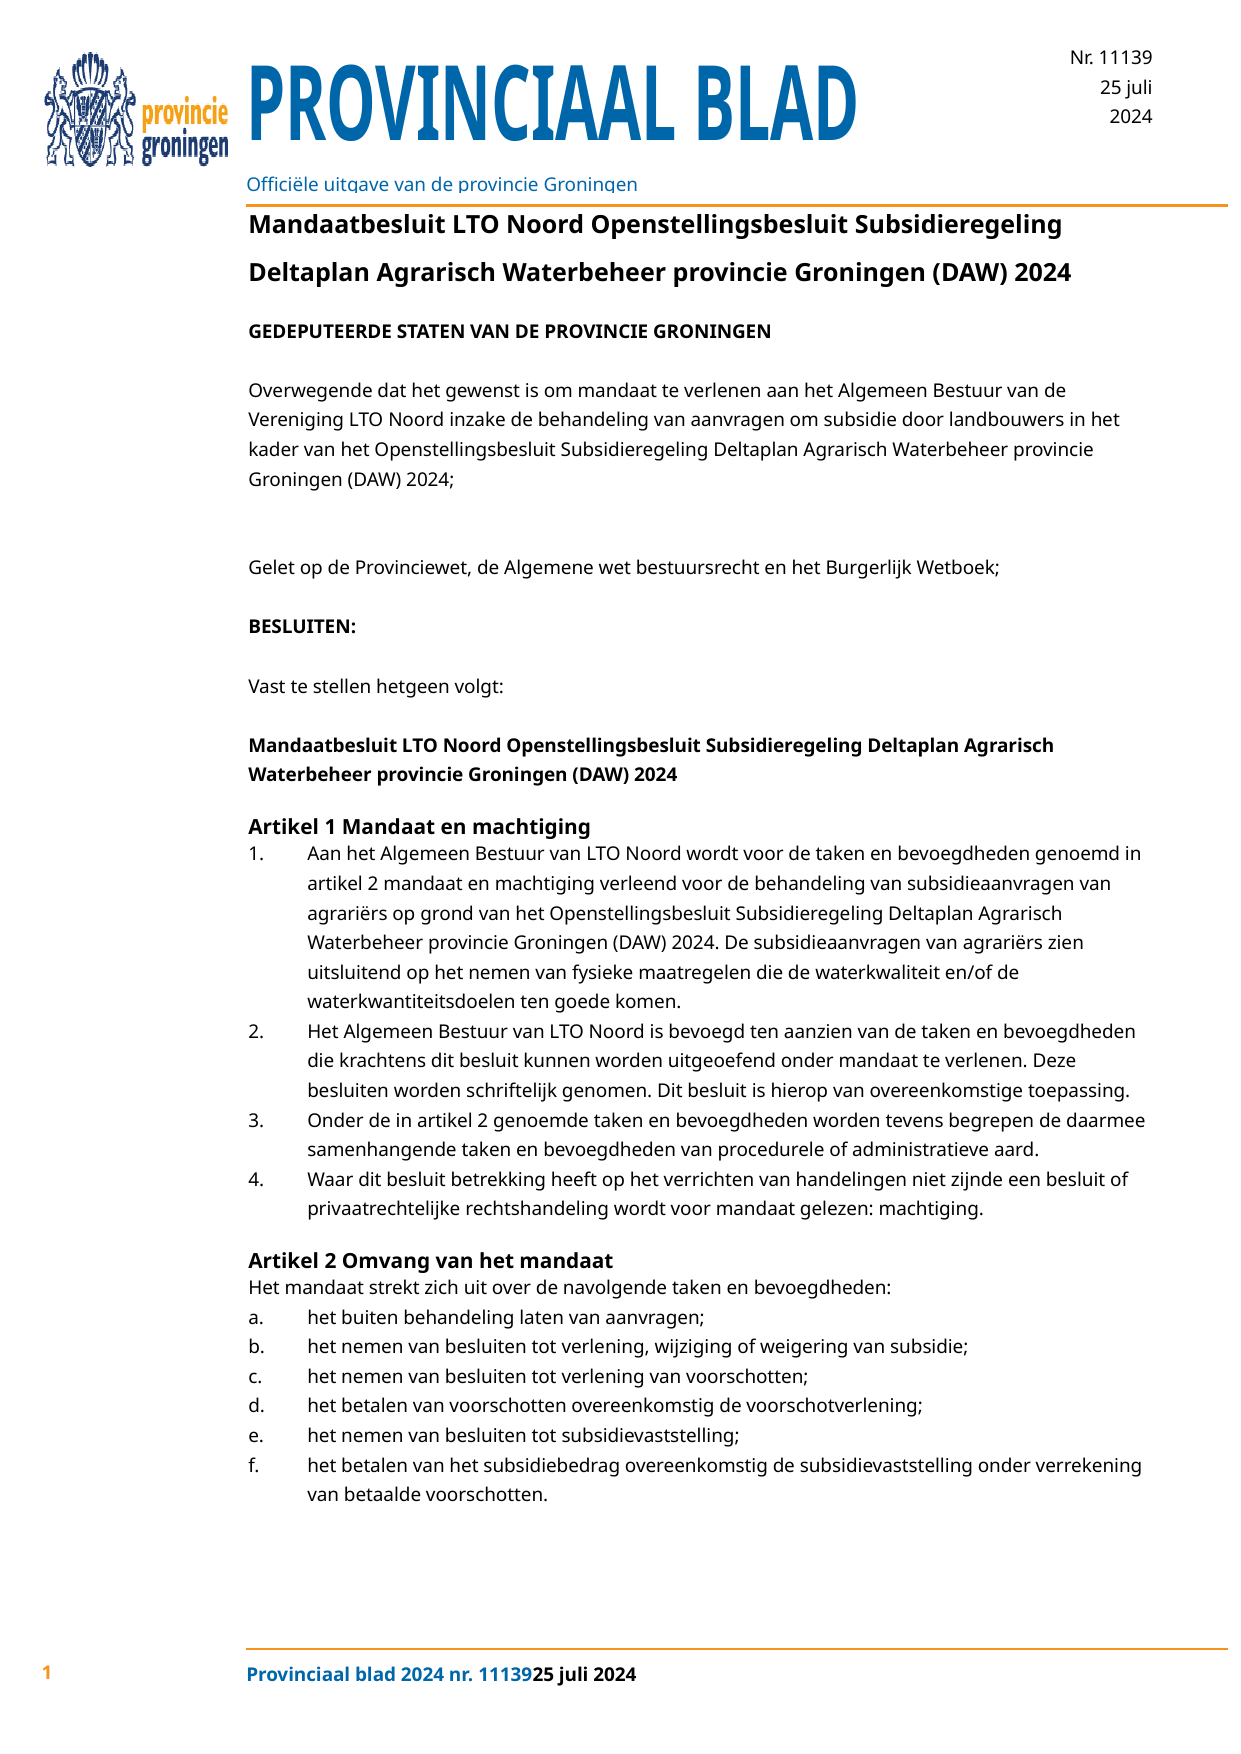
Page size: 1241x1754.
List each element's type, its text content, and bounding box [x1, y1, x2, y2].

text Artikel 1 Mandaat en machtiging [248, 812, 1152, 841]
text Mandaatbesluit LTO Noord Openstellingsbesluit Subsidieregeling Deltaplan Agrarisch Waterbeheer provincie Groningen (DAW) 2024 [248, 732, 1152, 787]
list Onder de in artikel 2 genoemde taken en bevoegdheden worden tevens begrepen de daarmee samenhangende taken en bevoegdheden van procedurele of administratieve aard. [248, 1107, 1152, 1162]
text Vast te stellen hetgeen volgt: [248, 673, 1152, 699]
text BESLUITEN: [248, 614, 1152, 639]
text Het mandaat strekt zich uit over de navolgende taken en bevoegdheden: [248, 1274, 1152, 1300]
text Gelet op de Provinciewet, de Algemene wet bestuursrecht en het Burgerlijk Wetboek; [248, 554, 1152, 580]
list het betalen van voorschotten overeenkomstig de voorschotverlening; [248, 1393, 1152, 1418]
text Artikel 2 Omvang van het mandaat [248, 1246, 1152, 1274]
list Het Algemeen Bestuur van LTO Noord is bevoegd ten aanzien van de taken en bevoegdheden die krachtens dit besluit kunnen worden uitgeoefend onder mandaat te verlenen. Deze besluiten worden schriftelijk genomen. Dit besluit is hierop van overeenkomstige toepassing. [248, 1018, 1152, 1103]
list het nemen van besluiten tot verlening van voorschotten; [248, 1363, 1152, 1389]
text GEDEPUTEERDE STATEN VAN DE PROVINCIE GRONINGEN [248, 318, 1152, 344]
text Overwegende dat het gewenst is om mandaat te verlenen aan het Algemeen Bestuur van de Vereniging LTO Noord inzake de behandeling van aanvragen om subsidie door landbouwers in het kader van het Openstellingsbesluit Subsidieregeling Deltaplan Agrarisch Waterbeheer provincie Groningen (DAW) 2024; [248, 377, 1152, 492]
list het nemen van besluiten tot verlening, wijziging of weigering van subsidie; [248, 1333, 1152, 1359]
list Aan het Algemeen Bestuur van LTO Noord wordt voor de taken en bevoegdheden genoemd in artikel 2 mandaat en machtiging verleend voor de behandeling van subsidieaanvragen van agrariërs op grond van het Openstellingsbesluit Subsidieregeling Deltaplan Agrarisch Waterbeheer provincie Groningen (DAW) 2024. De subsidieaanvragen van agrariërs zien uitsluitend op het nemen van fysieke maatregelen die de waterkwaliteit en/of de waterkwantiteitsdoelen ten goede komen. [248, 841, 1152, 1014]
text Mandaatbesluit LTO Noord Openstellingsbesluit Subsidieregeling Deltaplan Agrarisch Waterbeheer provincie Groningen (DAW) 2024 [248, 207, 1152, 288]
picture [41, 47, 231, 172]
list het betalen van het subsidiebedrag overeenkomstig de subsidievaststelling onder verrekening van betaalde voorschotten. [248, 1452, 1152, 1507]
list het nemen van besluiten tot subsidievaststelling; [248, 1422, 1152, 1448]
list het buiten behandeling laten van aanvragen; [248, 1304, 1152, 1330]
list Waar dit besluit betrekking heeft op het verrichten van handelingen niet zijnde een besluit of privaatrechtelijke rechtshandeling wordt voor mandaat gelezen: machtiging. [248, 1166, 1152, 1221]
